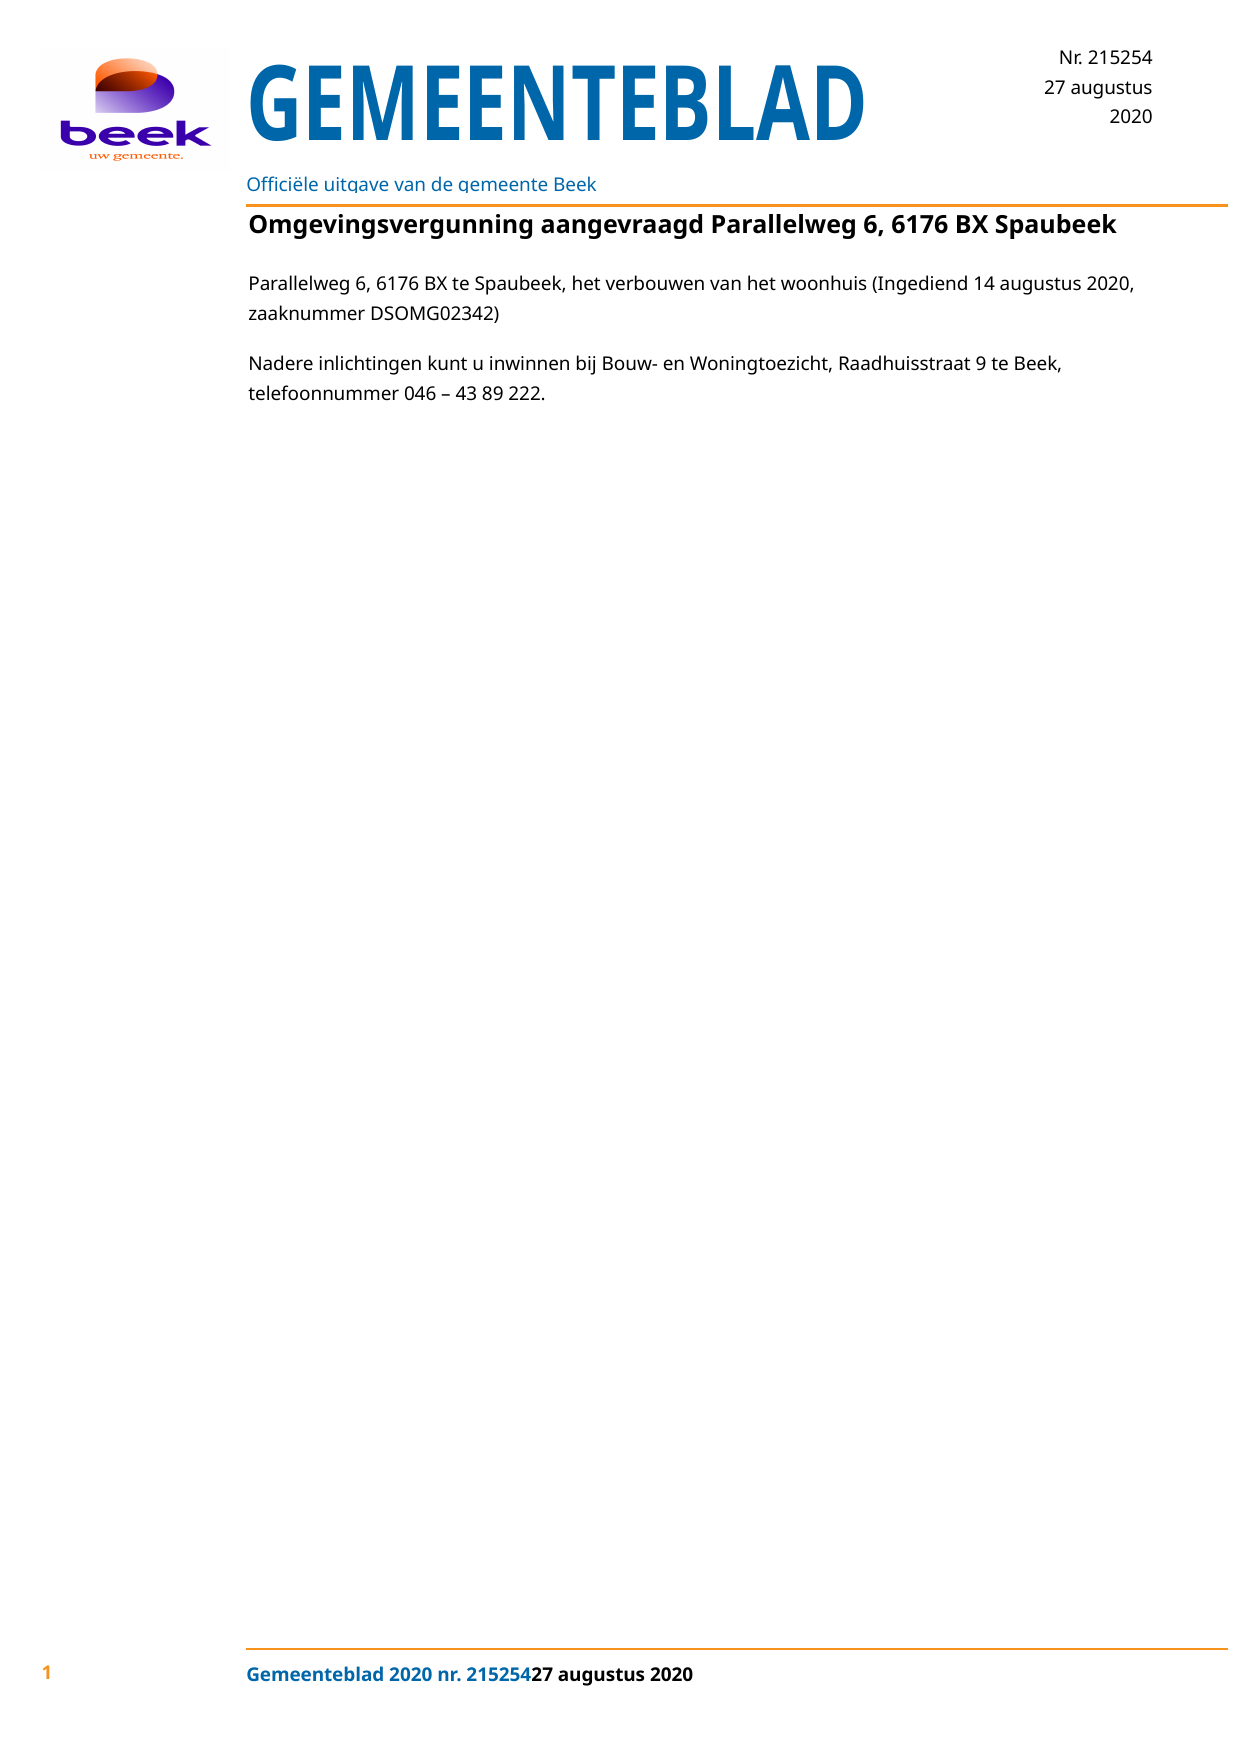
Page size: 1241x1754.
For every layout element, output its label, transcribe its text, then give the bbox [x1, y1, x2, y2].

text Omgevingsvergunning aangevraagd Parallelweg 6, 6176 BX Spaubeek [248, 207, 1152, 241]
text Nadere inlichtingen kunt u inwinnen bij Bouw- en Woningtoezicht, Raadhuisstraat 9 te Beek, telefoonnummer 046 – 43 89 222. [248, 350, 1152, 406]
picture [41, 47, 231, 172]
text Parallelweg 6, 6176 BX te Spaubeek, het verbouwen van het woonhuis (Ingediend 14 augustus 2020, zaaknummer DSOMG02342) [248, 270, 1152, 326]
